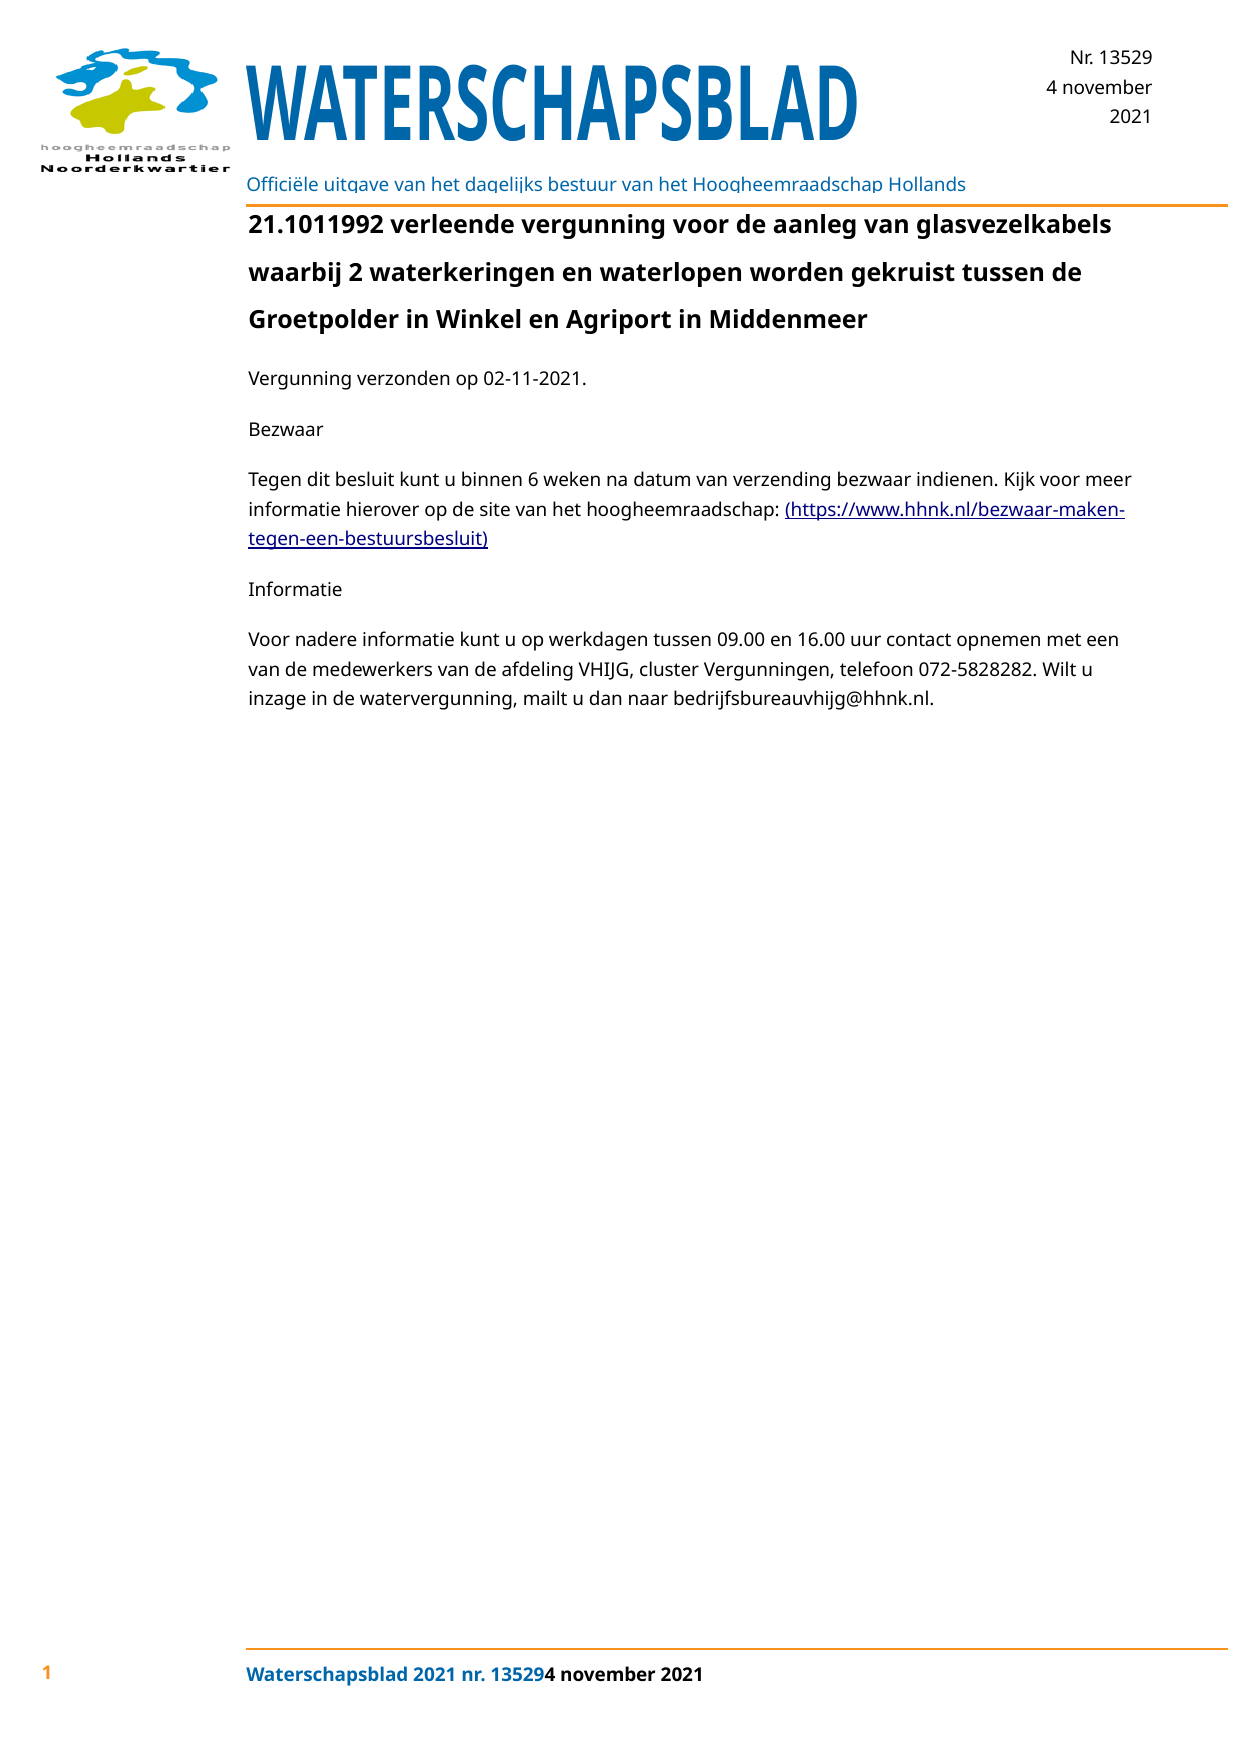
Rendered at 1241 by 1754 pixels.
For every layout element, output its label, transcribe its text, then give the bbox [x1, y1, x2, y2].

text Informatie [248, 576, 1152, 602]
text Bezwaar [248, 416, 1152, 442]
picture [41, 47, 231, 172]
text Tegen dit besluit kunt u binnen 6 weken na datum van verzending bezwaar indienen. Kijk voor meer informatie hierover op de site van het hoogheemraadschap: (https://www.hhnk.nl/bezwaar-maken-tegen-een-bestuursbesluit) [248, 466, 1152, 551]
text 21.1011992 verleende vergunning voor de aanleg van glasvezelkabels waarbij 2 waterkeringen en waterlopen worden gekruist tussen de Groetpolder in Winkel en Agriport in Middenmeer [248, 207, 1152, 336]
text Vergunning verzonden op 02-11-2021. [248, 366, 1152, 391]
text Voor nadere informatie kunt u op werkdagen tussen 09.00 en 16.00 uur contact opnemen met een van de medewerkers van de afdeling VHIJG, cluster Vergunningen, telefoon 072-5828282. Wilt u inzage in de watervergunning, mailt u dan naar bedrijfsbureauvhijg@hhnk.nl. [248, 626, 1152, 711]
